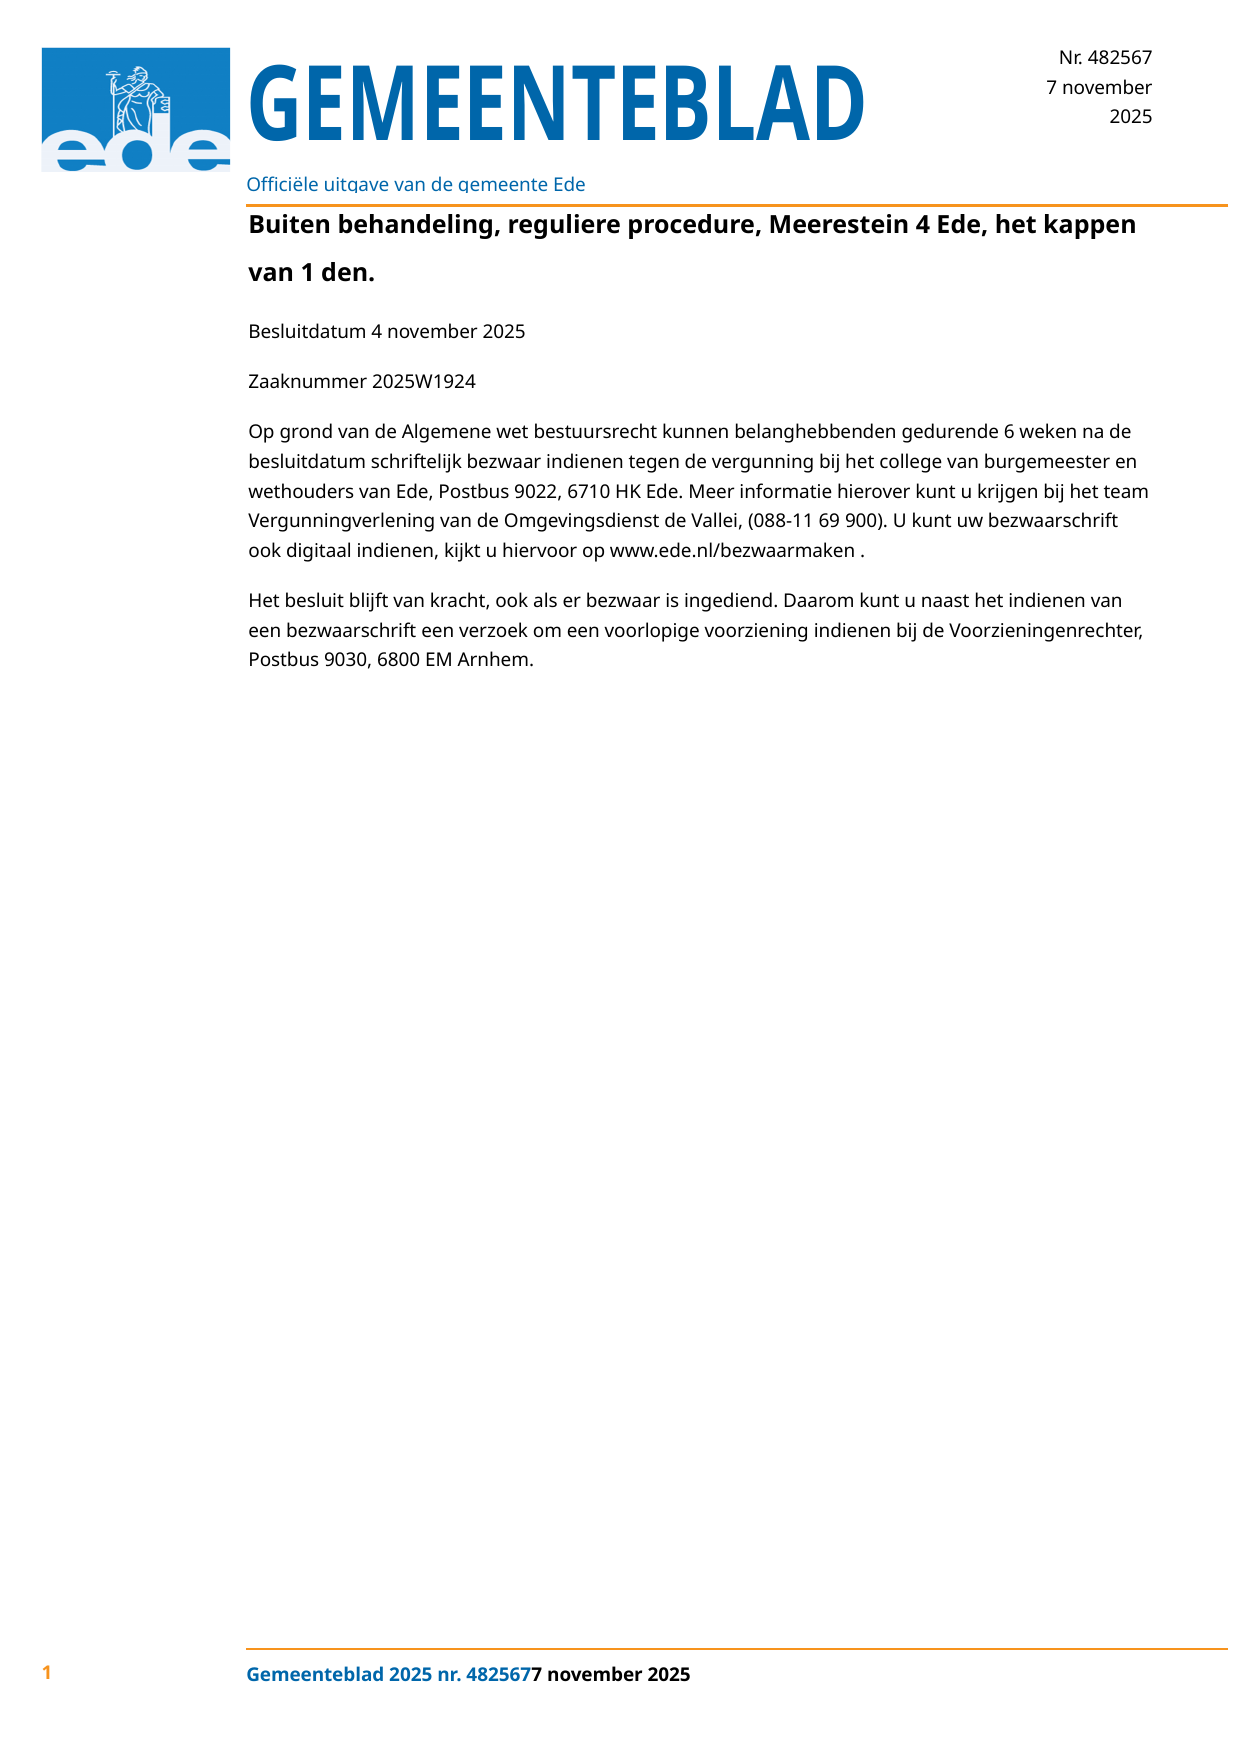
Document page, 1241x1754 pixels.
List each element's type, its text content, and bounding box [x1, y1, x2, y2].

text Op grond van de Algemene wet bestuursrecht kunnen belanghebbenden gedurende 6 weken na de besluitdatum schriftelijk bezwaar indienen tegen de vergunning bij het college van burgemeester en wethouders van Ede, Postbus 9022, 6710 HK Ede. Meer informatie hierover kunt u krijgen bij het team Vergunningverlening van de Omgevingsdienst de Vallei, (088-11 69 900). U kunt uw bezwaarschrift ook digitaal indienen, kijkt u hiervoor op www.ede.nl/bezwaarmaken . [248, 419, 1152, 563]
text Buiten behandeling, reguliere procedure, Meerestein 4 Ede, het kappen van 1 den. [248, 207, 1152, 288]
text Het besluit blijft van kracht, ook als er bezwaar is ingediend. Daarom kunt u naast het indienen van een bezwaarschrift een verzoek om een voorlopige voorziening indienen bij de Voorzieningenrechter, Postbus 9030, 6800 EM Arnhem. [248, 587, 1152, 672]
text Besluitdatum 4 november 2025 [248, 318, 1152, 344]
picture [41, 47, 231, 172]
text Zaaknummer 2025W1924 [248, 368, 1152, 394]
